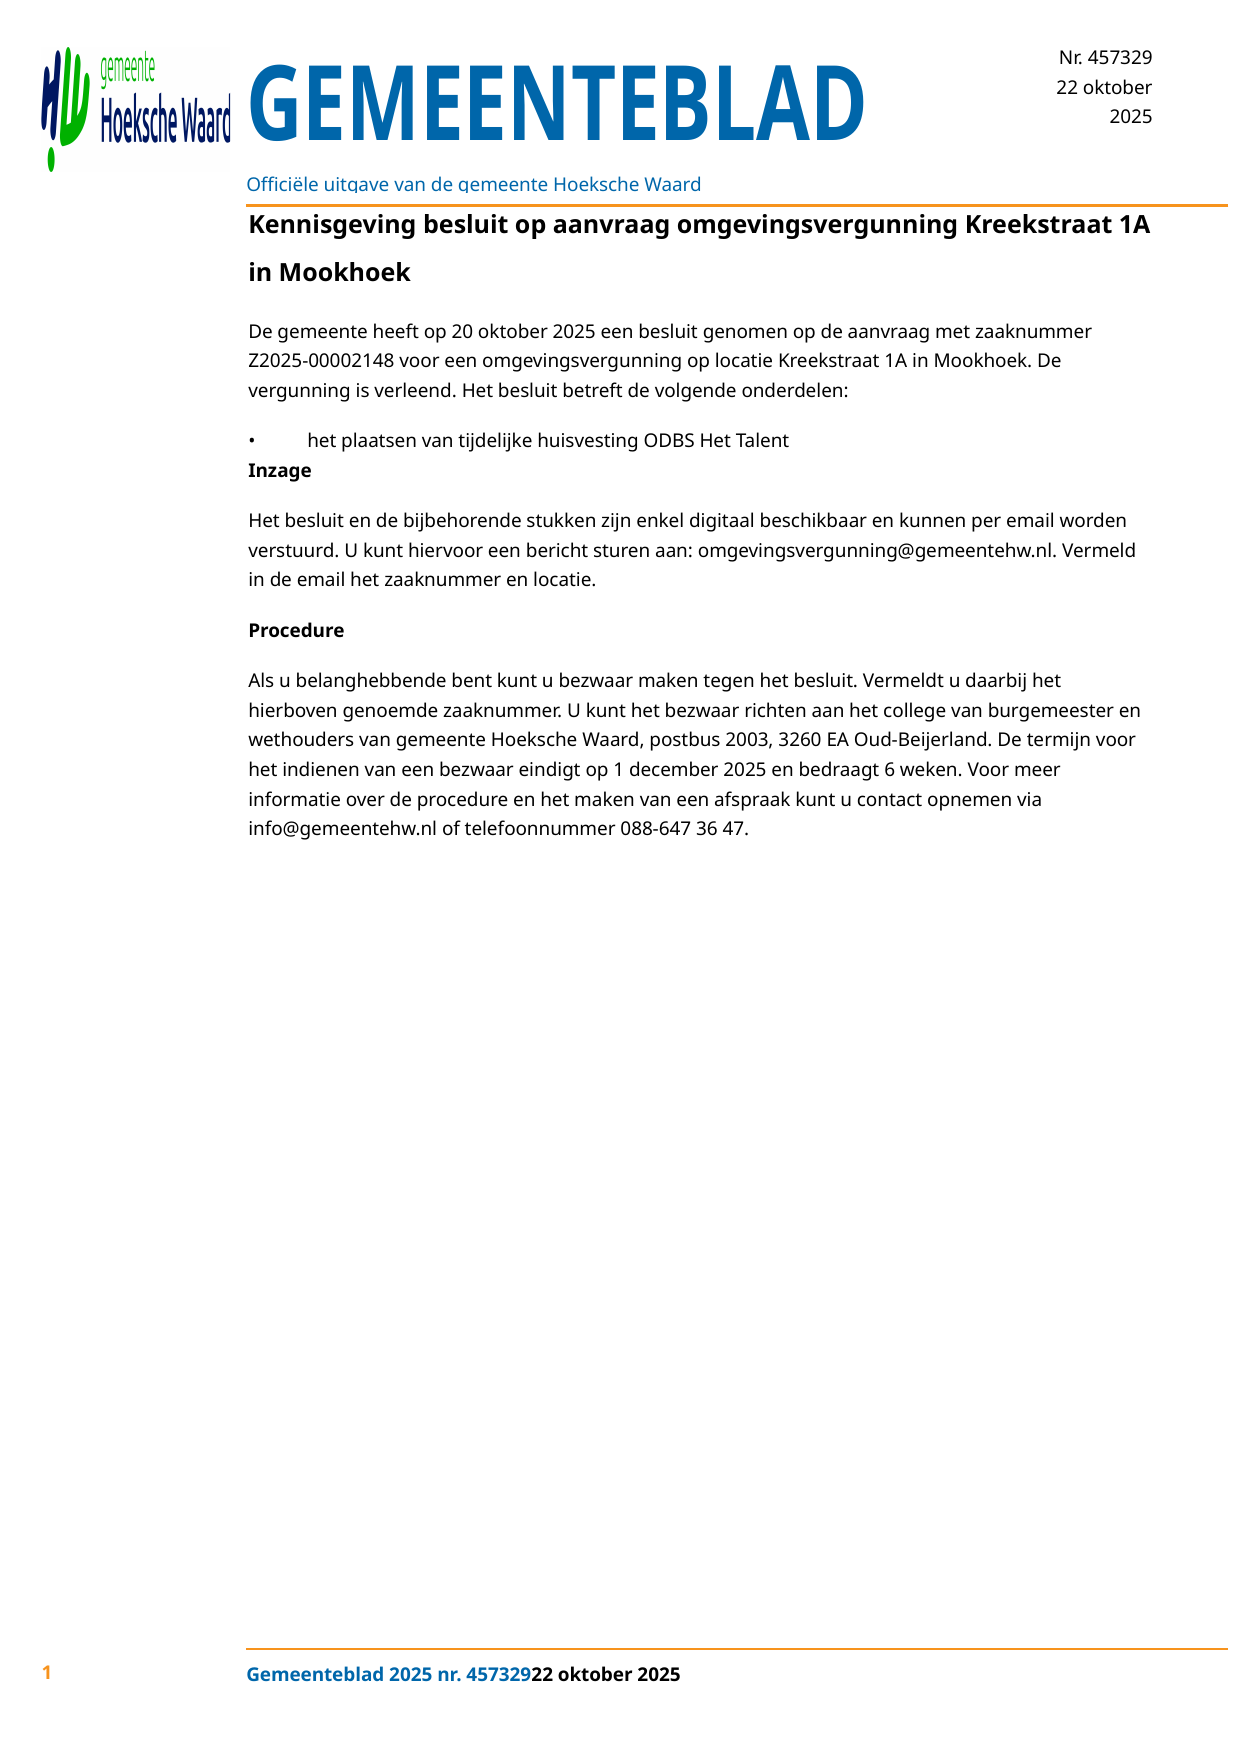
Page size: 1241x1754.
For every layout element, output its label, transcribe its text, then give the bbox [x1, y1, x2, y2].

text Kennisgeving besluit op aanvraag omgevingsvergunning Kreekstraat 1A in Mookhoek [248, 207, 1152, 288]
text De gemeente heeft op 20 oktober 2025 een besluit genomen op de aanvraag met zaaknummer Z2025-00002148 voor een omgevingsvergunning op locatie Kreekstraat 1A in Mookhoek. De vergunning is verleend. Het besluit betreft de volgende onderdelen: [248, 318, 1152, 403]
text Inzage [248, 457, 1152, 483]
text Procedure [248, 617, 1152, 643]
text Het besluit en de bijbehorende stukken zijn enkel digitaal beschikbaar en kunnen per email worden verstuurd. U kunt hiervoor een bericht sturen aan: omgevingsvergunning@gemeentehw.nl. Vermeld in de email het zaaknummer en locatie. [248, 507, 1152, 592]
picture [41, 47, 231, 172]
list het plaatsen van tijdelijke huisvesting ODBS Het Talent [248, 427, 1152, 453]
text Als u belanghebbende bent kunt u bezwaar maken tegen het besluit. Vermeldt u daarbij het hierboven genoemde zaaknummer. U kunt het bezwaar richten aan het college van burgemeester en wethouders van gemeente Hoeksche Waard, postbus 2003, 3260 EA Oud-Beijerland. De termijn voor het indienen van een bezwaar eindigt op 1 december 2025 en bedraagt 6 weken. Voor meer informatie over de procedure en het maken van een afspraak kunt u contact opnemen via info@gemeentehw.nl of telefoonnummer 088-647 36 47. [248, 667, 1152, 841]
